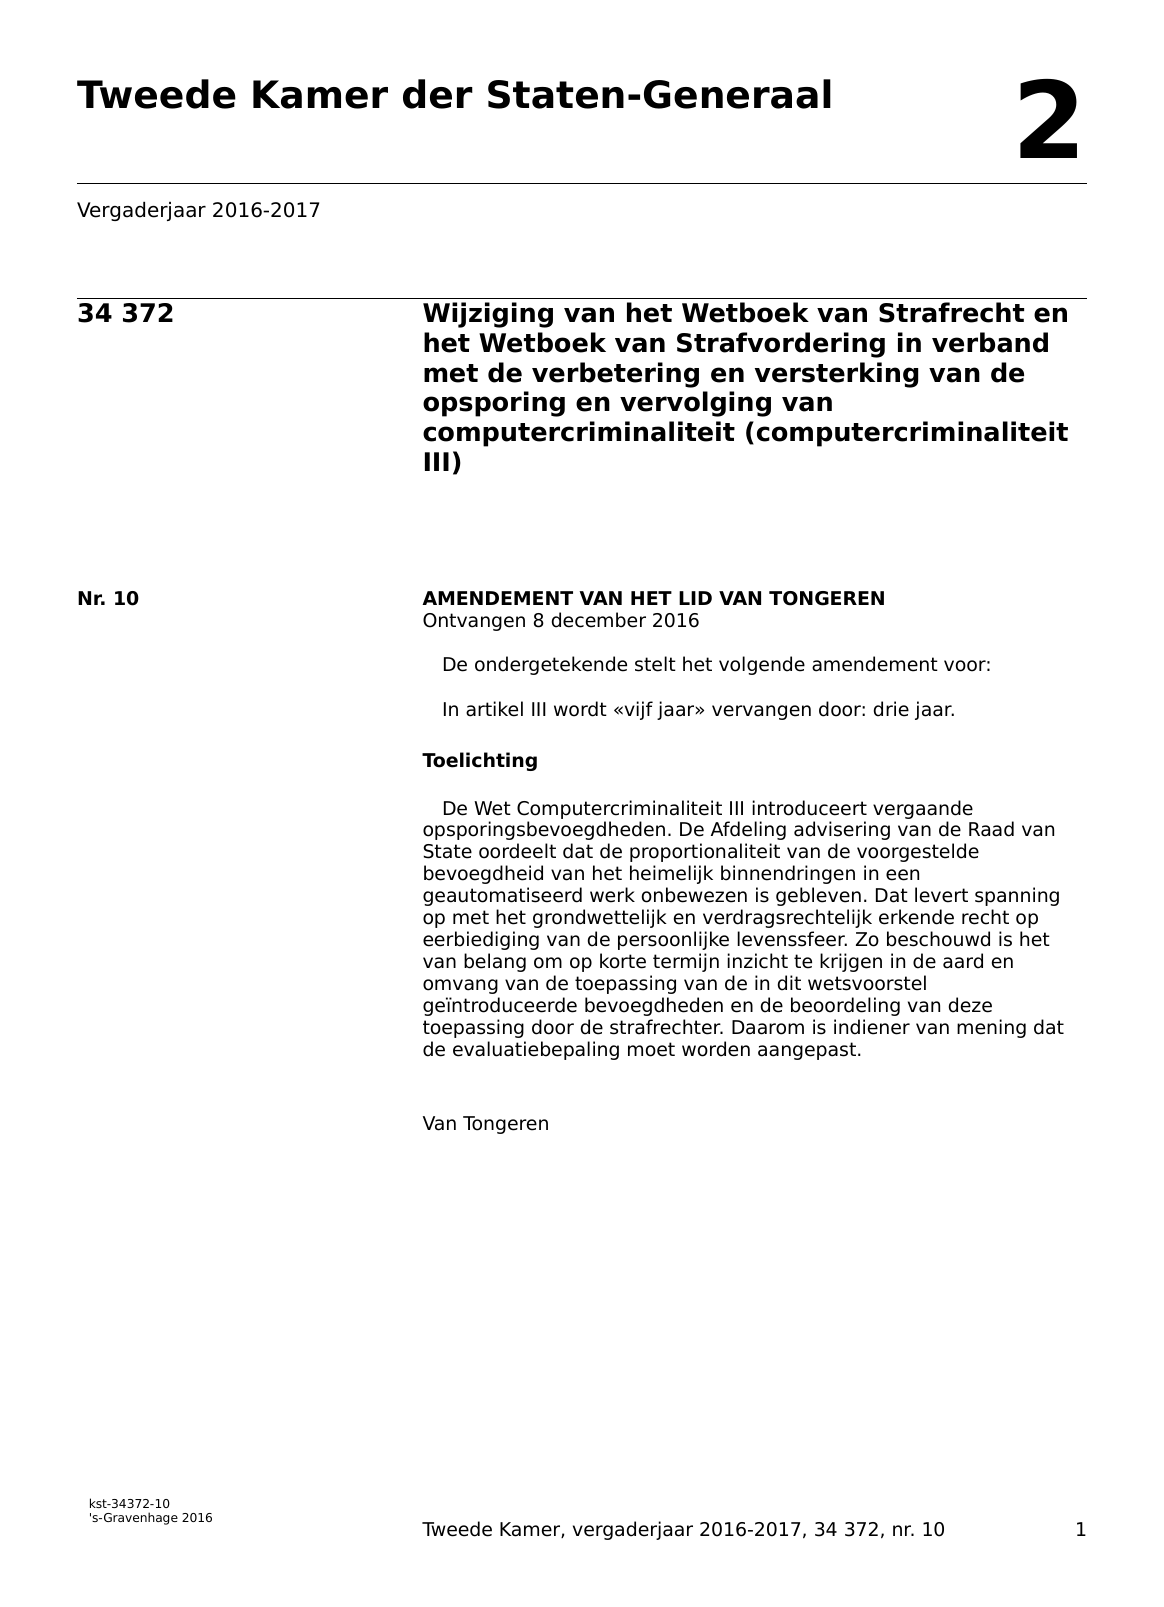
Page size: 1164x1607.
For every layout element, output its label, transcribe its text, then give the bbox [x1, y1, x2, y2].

subtitle Nr. 10 AMENDEMENT VAN HET LID VAN TONGEREN [77, 588, 1087, 610]
text In artikel III wordt «vijf jaar» vervangen door: drie jaar. [422, 698, 1087, 720]
subtitle Toelichting [422, 750, 1087, 772]
text Ontvangen 8 december 2016 [422, 610, 1087, 632]
text Van Tongeren [422, 1091, 1087, 1135]
text De Wet Computercriminaliteit III introduceert vergaande opsporingsbevoegdheden. De Afdeling advisering van de Raad van State oordeelt dat de proportionaliteit van de voorgestelde bevoegdheid van het heimelijk binnendringen in een geautomatiseerd werk onbewezen is gebleven. Dat levert spanning op met het grondwettelijk en verdragsrechtelijk erkende recht op eerbiediging van de persoonlijke levenssfeer. Zo beschouwd is het van belang om op korte termijn inzicht te krijgen in de aard en omvang van de toepassing van de in dit wetsvoorstel geïntroduceerde bevoegdheden en de beoordeling van deze toepassing door de strafrechter. Daarom is indiener van mening dat de evaluatiebepaling moet worden aangepast. [422, 797, 1087, 1061]
subtitle 34 372 Wijziging van het Wetboek van Strafrecht en het Wetboek van Strafvordering in verband met de verbetering en versterking van de opsporing en vervolging van computercriminaliteit (computercriminaliteit III) [77, 299, 1087, 477]
table_header 2 [886, 59, 1087, 183]
text 's-Gravenhage 2016 [88, 1511, 323, 1525]
table_header Tweede Kamer der Staten-Generaal [77, 59, 886, 183]
text De ondergetekende stelt het volgende amendement voor: [422, 654, 1087, 676]
text kst-34372-10 [88, 1497, 323, 1511]
table_cell Vergaderjaar 2016-2017 [77, 184, 1087, 298]
